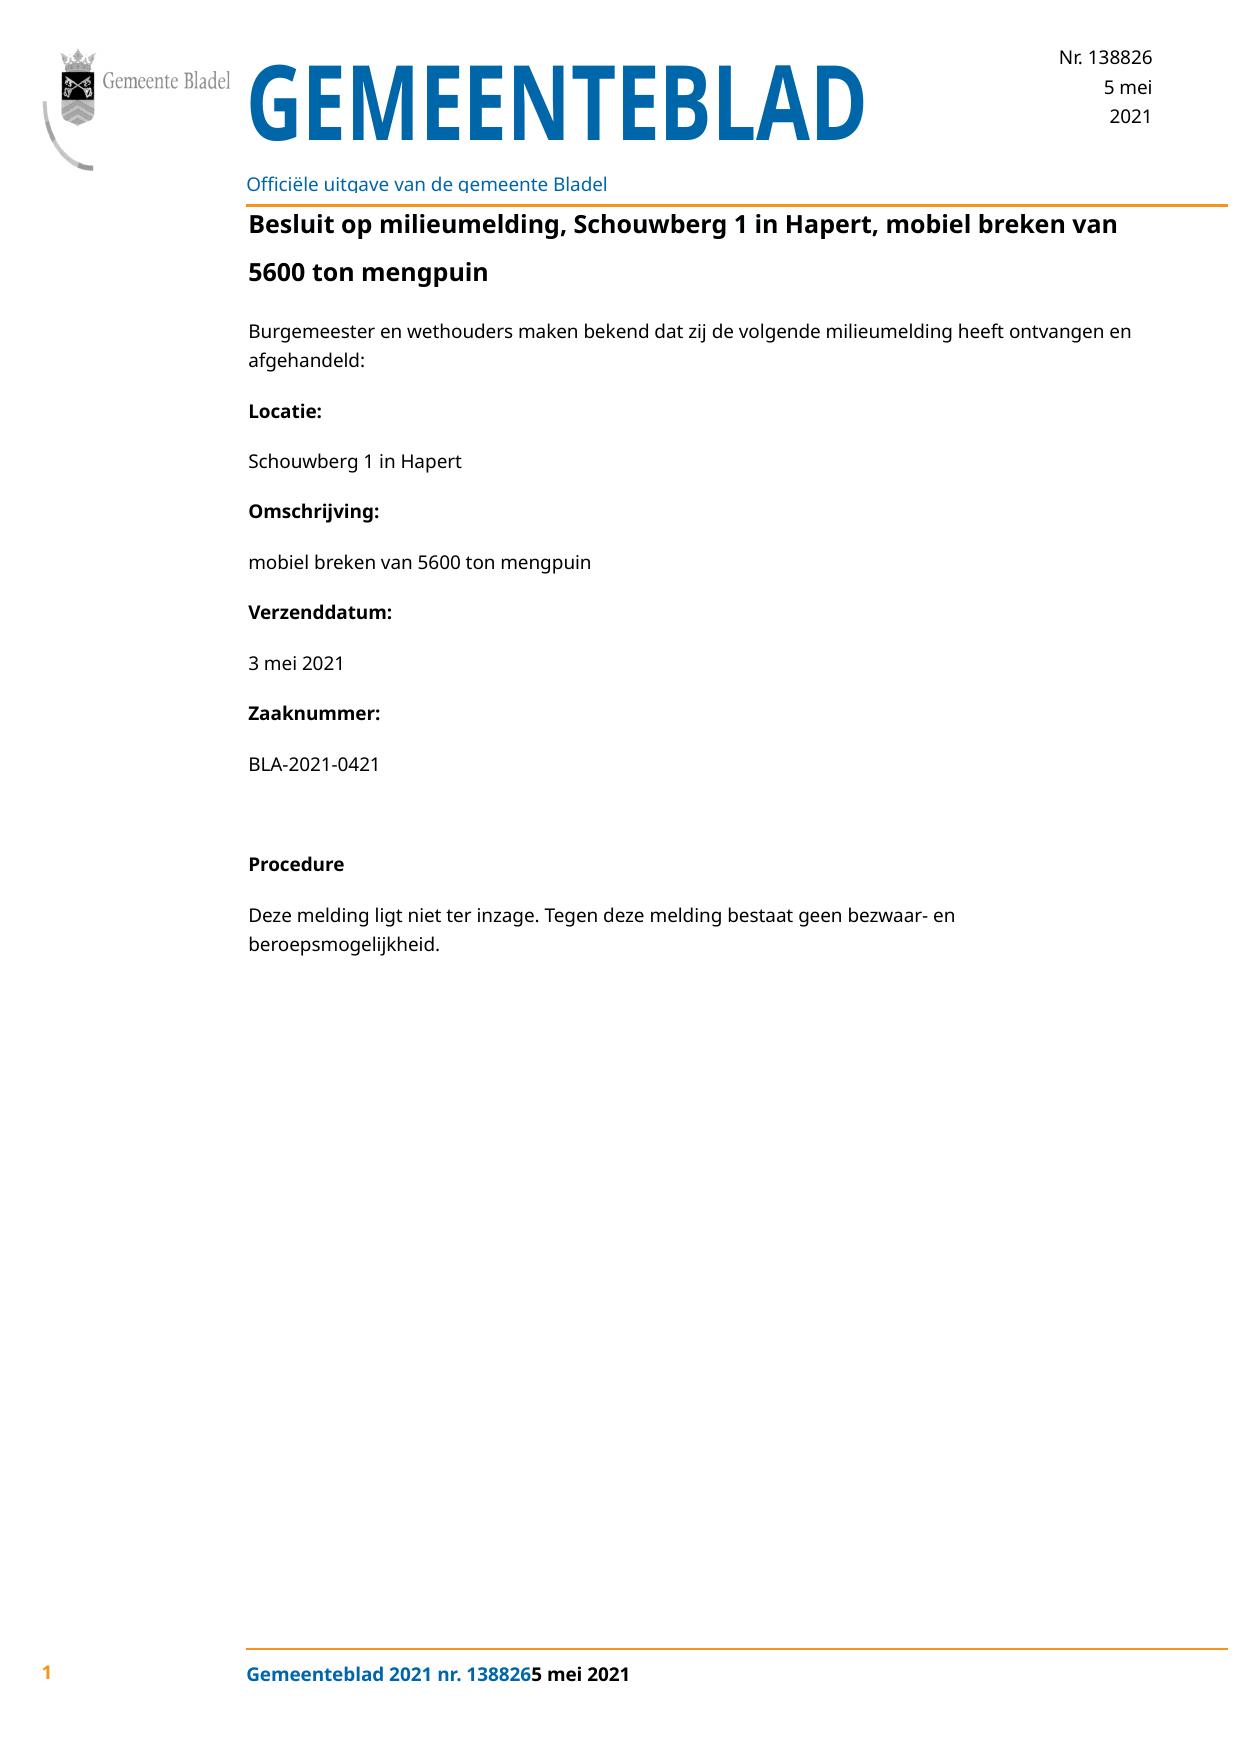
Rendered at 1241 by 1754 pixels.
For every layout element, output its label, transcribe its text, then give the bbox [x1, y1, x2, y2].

text BLA-2021-0421 [248, 751, 1152, 777]
text Omschrijving: [248, 499, 1152, 524]
text Schouwberg 1 in Hapert [248, 448, 1152, 474]
text Procedure [248, 852, 1152, 877]
text Locatie: [248, 398, 1152, 424]
text Zaaknummer: [248, 700, 1152, 726]
text mobiel breken van 5600 ton mengpuin [248, 549, 1152, 575]
text Verzenddatum: [248, 599, 1152, 625]
picture [41, 47, 231, 172]
text Deze melding ligt niet ter inzage. Tegen deze melding bestaat geen bezwaar- en beroepsmogelijkheid. [248, 902, 1152, 957]
text Burgemeester en wethouders maken bekend dat zij de volgende milieumelding heeft ontvangen en afgehandeld: [248, 318, 1152, 373]
text 3 mei 2021 [248, 650, 1152, 676]
text Besluit op milieumelding, Schouwberg 1 in Hapert, mobiel breken van 5600 ton mengpuin [248, 207, 1152, 288]
